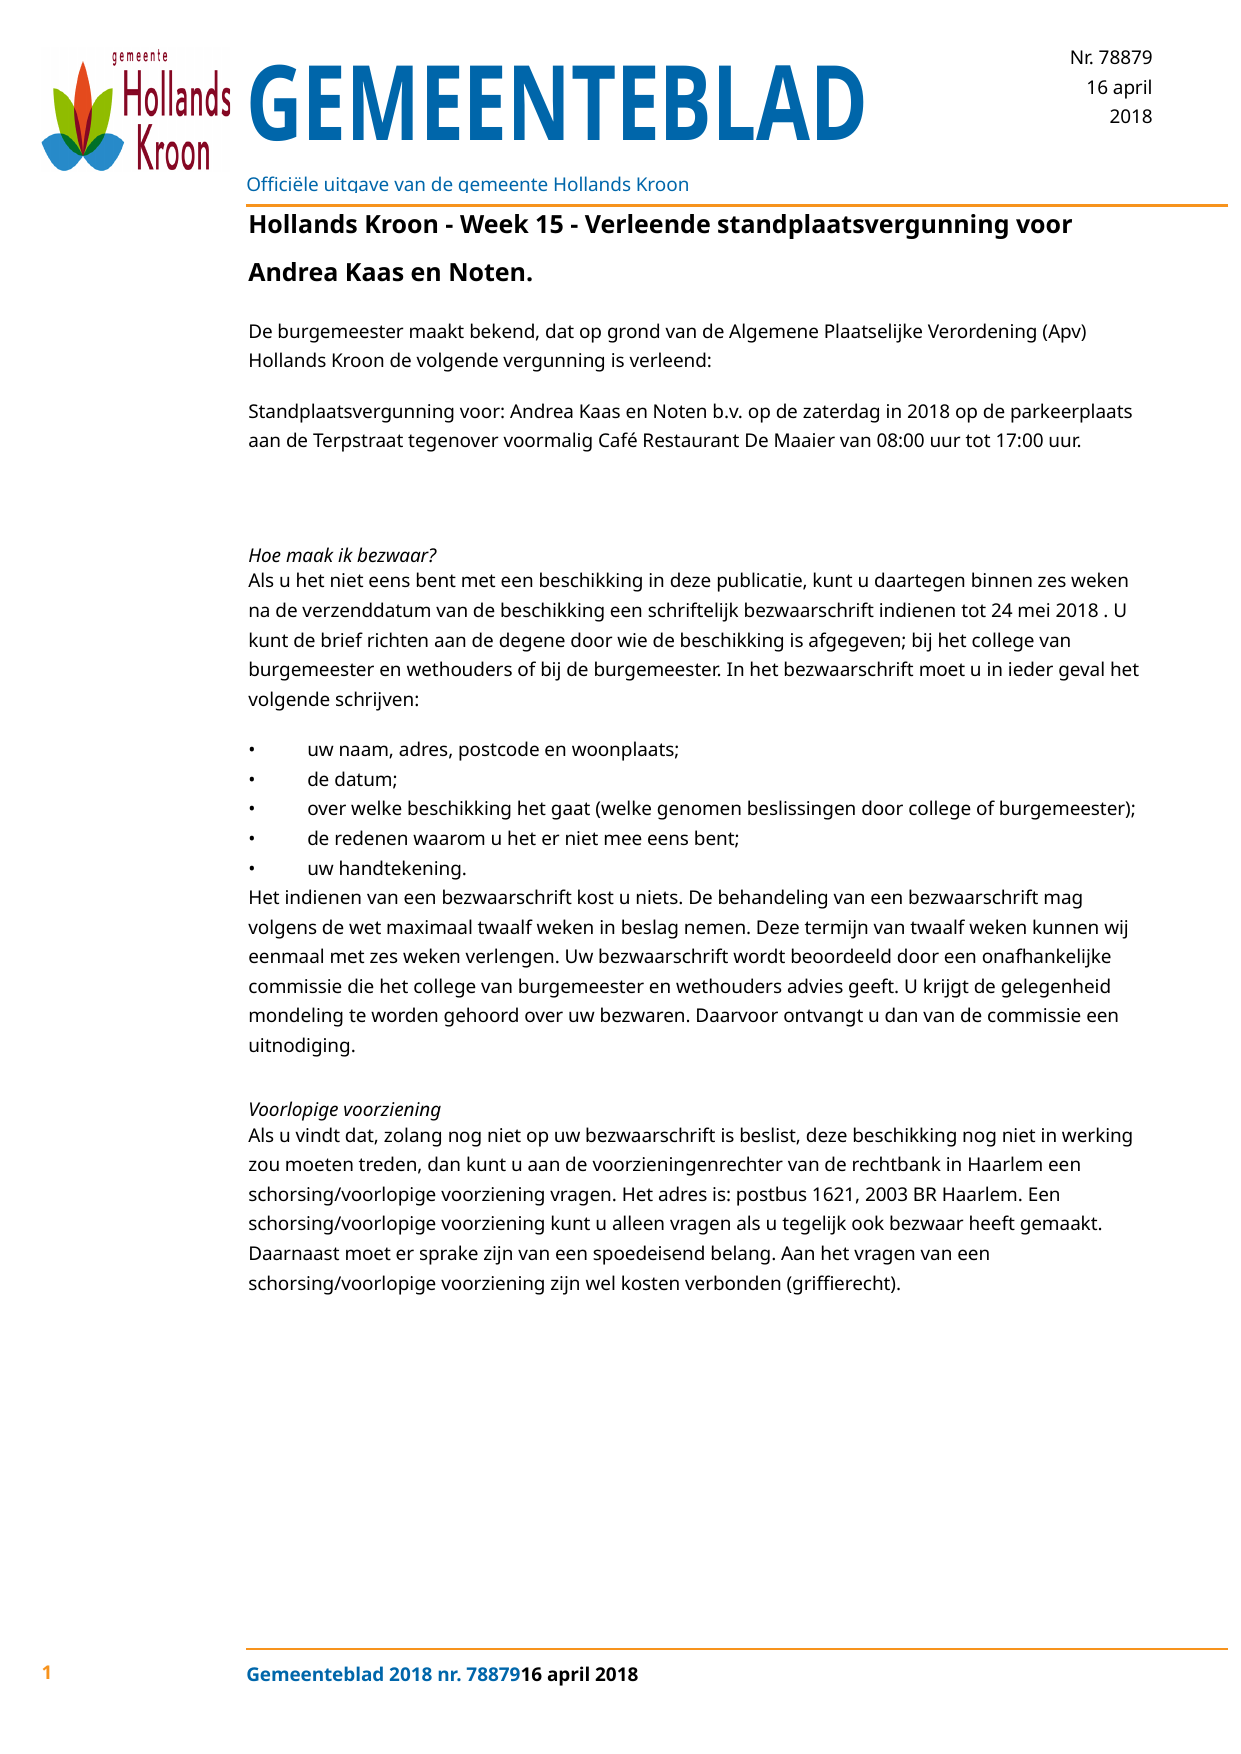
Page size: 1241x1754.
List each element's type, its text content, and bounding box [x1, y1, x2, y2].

picture [41, 47, 231, 172]
text Hoe maak ik bezwaar? [248, 542, 1152, 568]
list de redenen waarom u het er niet mee eens bent; [248, 825, 1152, 851]
list over welke beschikking het gaat (welke genomen beslissingen door college of burgemeester); [248, 796, 1152, 821]
text Als u het niet eens bent met een beschikking in deze publicatie, kunt u daartegen binnen zes weken na de verzenddatum van de beschikking een schriftelijk bezwaarschrift indienen tot 24 mei 2018 . U kunt de brief richten aan de degene door wie de beschikking is afgegeven; bij het college van burgemeester en wethouders of bij de burgemeester. In het bezwaarschrift moet u in ieder geval het volgende schrijven: [248, 568, 1152, 712]
list de datum; [248, 766, 1152, 792]
text Het indienen van een bezwaarschrift kost u niets. De behandeling van een bezwaarschrift mag volgens de wet maximaal twaalf weken in beslag nemen. Deze termijn van twaalf weken kunnen wij eenmaal met zes weken verlengen. Uw bezwaarschrift wordt beoordeeld door een onafhankelijke commissie die het college van burgemeester en wethouders advies geeft. U krijgt de gelegenheid mondeling te worden gehoord over uw bezwaren. Daarvoor ontvangt u dan van de commissie een uitnodiging. [248, 884, 1152, 1058]
text Als u vindt dat, zolang nog niet op uw bezwaarschrift is beslist, deze beschikking nog niet in werking zou moeten treden, dan kunt u aan de voorzieningenrechter van de rechtbank in Haarlem een schorsing/voorlopige voorziening vragen. Het adres is: postbus 1621, 2003 BR Haarlem. Een schorsing/voorlopige voorziening kunt u alleen vragen als u tegelijk ook bezwaar heeft gemaakt. Daarnaast moet er sprake zijn van een spoedeisend belang. Aan het vragen van een schorsing/voorlopige voorziening zijn wel kosten verbonden (griffierecht). [248, 1122, 1152, 1296]
text Voorlopige voorziening [248, 1096, 1152, 1122]
list uw naam, adres, postcode en woonplaats; [248, 736, 1152, 762]
text Standplaatsvergunning voor: Andrea Kaas en Noten b.v. op de zaterdag in 2018 op de parkeerplaats aan de Terpstraat tegenover voormalig Café Restaurant De Maaier van 08:00 uur tot 17:00 uur. [248, 398, 1152, 453]
list uw handtekening. [248, 855, 1152, 880]
text De burgemeester maakt bekend, dat op grond van de Algemene Plaatselijke Verordening (Apv) Hollands Kroon de volgende vergunning is verleend: [248, 318, 1152, 373]
text Hollands Kroon - Week 15 - Verleende standplaatsvergunning voor Andrea Kaas en Noten. [248, 207, 1152, 288]
